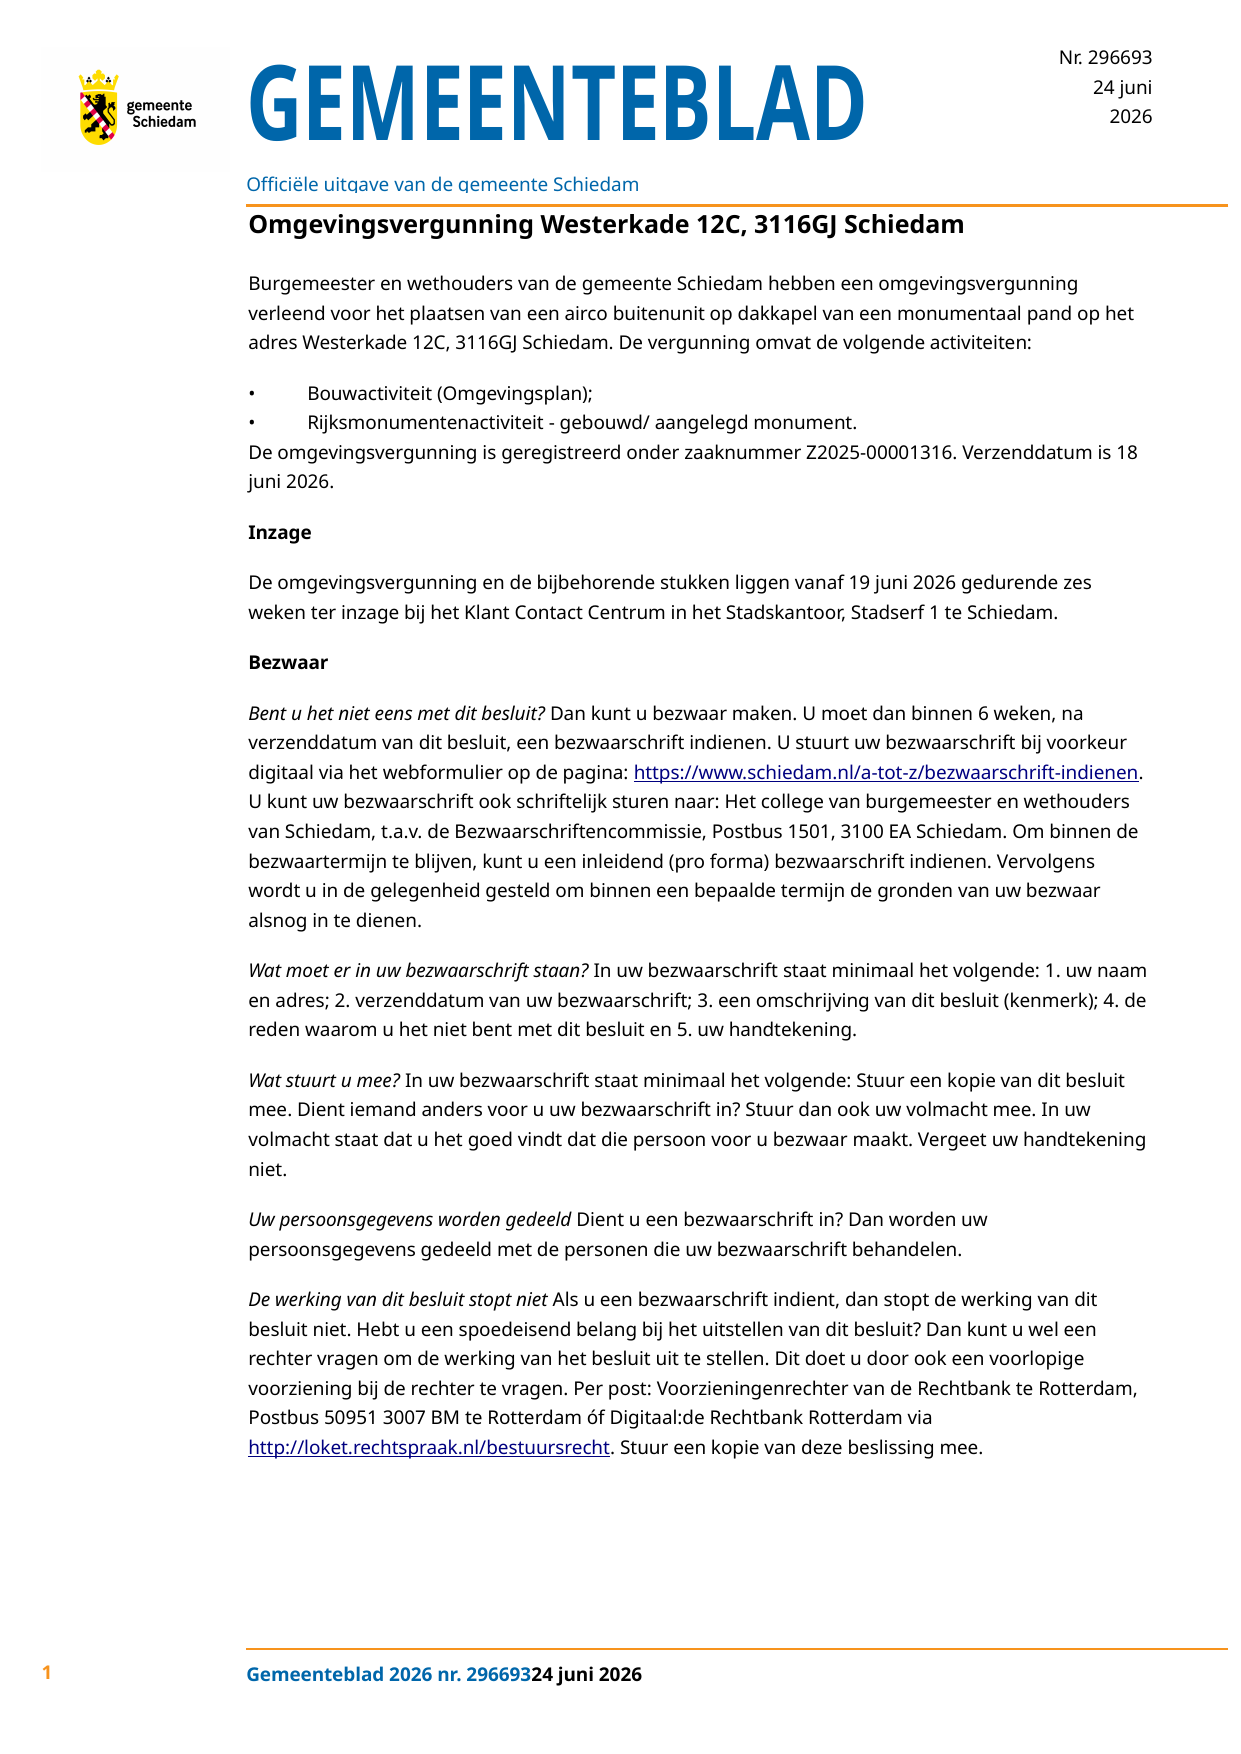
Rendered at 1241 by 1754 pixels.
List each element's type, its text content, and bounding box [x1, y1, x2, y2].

picture [41, 47, 231, 172]
text Wat moet er in uw bezwaarschrift staan? In uw bezwaarschrift staat minimaal het volgende: 1. uw naam en adres; 2. verzenddatum van uw bezwaarschrift; 3. een omschrijving van dit besluit (kenmerk); 4. de reden waarom u het niet bent met dit besluit en 5. uw handtekening. [248, 957, 1152, 1042]
text Burgemeester en wethouders van de gemeente Schiedam hebben een omgevingsvergunning verleend voor het plaatsen van een airco buitenunit op dakkapel van een monumentaal pand op het adres Westerkade 12C, 3116GJ Schiedam. De vergunning omvat de volgende activiteiten: [248, 270, 1152, 355]
text De omgevingsvergunning is geregistreerd onder zaaknummer Z2025-00001316. Verzenddatum is 18 juni 2026. [248, 439, 1152, 494]
text Wat stuurt u mee? In uw bezwaarschrift staat minimaal het volgende: Stuur een kopie van dit besluit mee. Dient iemand anders voor u uw bezwaarschrift in? Stuur dan ook uw volmacht mee. In uw volmacht staat dat u het goed vindt dat die persoon voor u bezwaar maakt. Vergeet uw handtekening niet. [248, 1067, 1152, 1181]
list Bouwactiviteit (Omgevingsplan); [248, 380, 1152, 406]
list Rijksmonumentenactiviteit - gebouwd/ aangelegd monument. [248, 409, 1152, 435]
text De omgevingsvergunning en de bijbehorende stukken liggen vanaf 19 juni 2026 gedurende zes weken ter inzage bij het Klant Contact Centrum in het Stadskantoor, Stadserf 1 te Schiedam. [248, 569, 1152, 625]
text Uw persoonsgegevens worden gedeeld Dient u een bezwaarschrift in? Dan worden uw persoonsgegevens gedeeld met de personen die uw bezwaarschrift behandelen. [248, 1206, 1152, 1261]
text De werking van dit besluit stopt niet Als u een bezwaarschrift indient, dan stopt de werking van dit besluit niet. Hebt u een spoedeisend belang bij het uitstellen van dit besluit? Dan kunt u wel een rechter vragen om de werking van het besluit uit te stellen. Dit doet u door ook een voorlopige voorziening bij de rechter te vragen. Per post: Voorzieningenrechter van de Rechtbank te Rotterdam, Postbus 50951 3007 BM te Rotterdam óf Digitaal:de Rechtbank Rotterdam via http://loket.rechtspraak.nl/bestuursrecht. Stuur een kopie van deze beslissing mee. [248, 1286, 1152, 1460]
text Inzage [248, 519, 1152, 545]
text Omgevingsvergunning Westerkade 12C, 3116GJ Schiedam [248, 207, 1152, 241]
text Bezwaar [248, 649, 1152, 675]
text Bent u het niet eens met dit besluit? Dan kunt u bezwaar maken. U moet dan binnen 6 weken, na verzenddatum van dit besluit, een bezwaarschrift indienen. U stuurt uw bezwaarschrift bij voorkeur digitaal via het webformulier op de pagina: https://www.schiedam.nl/a-tot-z/bezwaarschrift-indienen. U kunt uw bezwaarschrift ook schriftelijk sturen naar: Het college van burgemeester en wethouders van Schiedam, t.a.v. de Bezwaarschriftencommissie, Postbus 1501, 3100 EA Schiedam. Om binnen de bezwaartermijn te blijven, kunt u een inleidend (pro forma) bezwaarschrift indienen. Vervolgens wordt u in de gelegenheid gesteld om binnen een bepaalde termijn de gronden van uw bezwaar alsnog in te dienen. [248, 700, 1152, 933]
